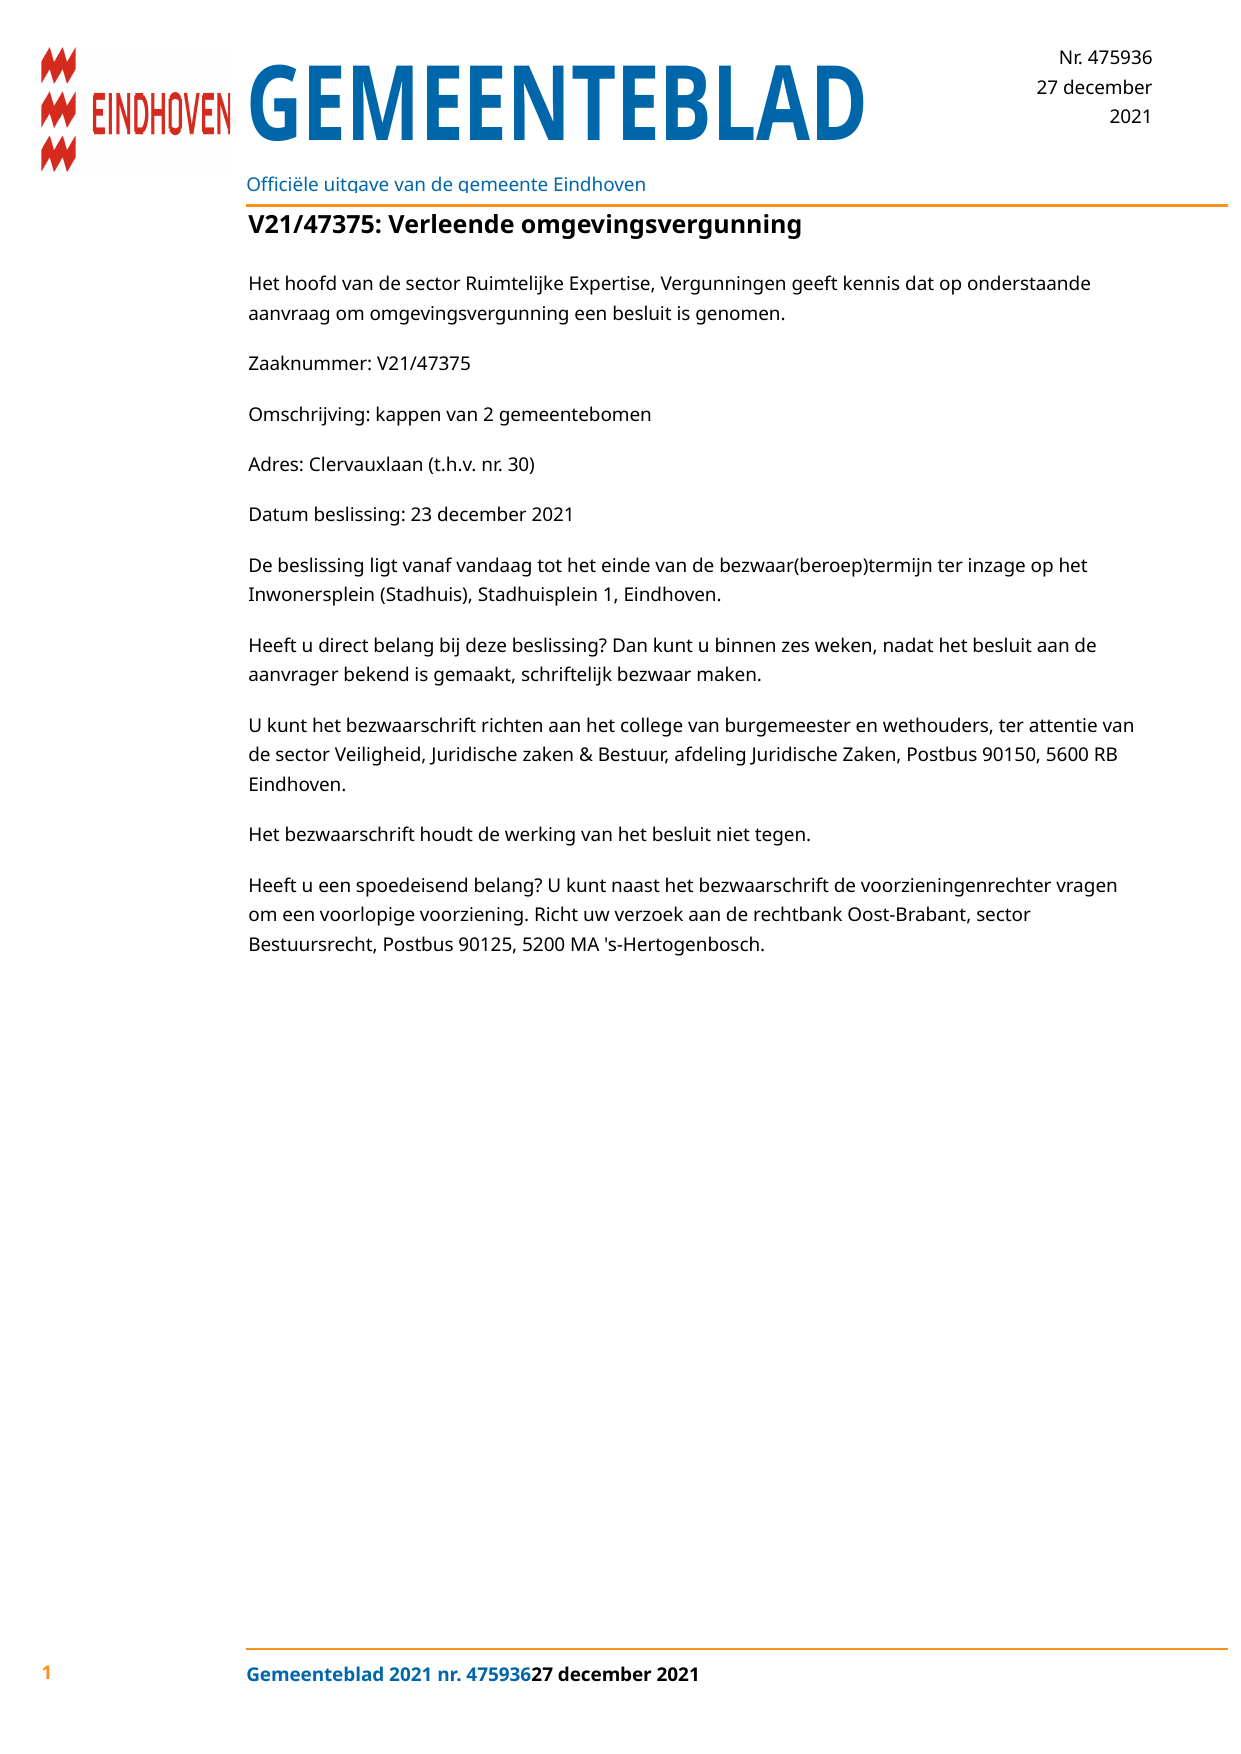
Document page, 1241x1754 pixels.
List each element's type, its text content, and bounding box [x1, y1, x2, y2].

text Zaaknummer: V21/47375 [248, 350, 1152, 376]
text Heeft u een spoedeisend belang? U kunt naast het bezwaarschrift de voorzieningenrechter vragen om een voorlopige voorziening. Richt uw verzoek aan de rechtbank Oost-Brabant, sector Bestuursrecht, Postbus 90125, 5200 MA 's-Hertogenbosch. [248, 872, 1152, 957]
text Omschrijving: kappen van 2 gemeentebomen [248, 401, 1152, 426]
text Adres: Clervauxlaan (t.h.v. nr. 30) [248, 451, 1152, 477]
text Datum beslissing: 23 december 2021 [248, 502, 1152, 527]
text Heeft u direct belang bij deze beslissing? Dan kunt u binnen zes weken, nadat het besluit aan de aanvrager bekend is gemaakt, schriftelijk bezwaar maken. [248, 632, 1152, 687]
text De beslissing ligt vanaf vandaag tot het einde van de bezwaar(beroep)termijn ter inzage op het Inwonersplein (Stadhuis), Stadhuisplein 1, Eindhoven. [248, 552, 1152, 607]
picture [41, 47, 231, 172]
text Het hoofd van de sector Ruimtelijke Expertise, Vergunningen geeft kennis dat op onderstaande aanvraag om omgevingsvergunning een besluit is genomen. [248, 270, 1152, 326]
text Het bezwaarschrift houdt de werking van het besluit niet tegen. [248, 822, 1152, 847]
text U kunt het bezwaarschrift richten aan het college van burgemeester en wethouders, ter attentie van de sector Veiligheid, Juridische zaken & Bestuur, afdeling Juridische Zaken, Postbus 90150, 5600 RB Eindhoven. [248, 712, 1152, 797]
text V21/47375: Verleende omgevingsvergunning [248, 207, 1152, 241]
